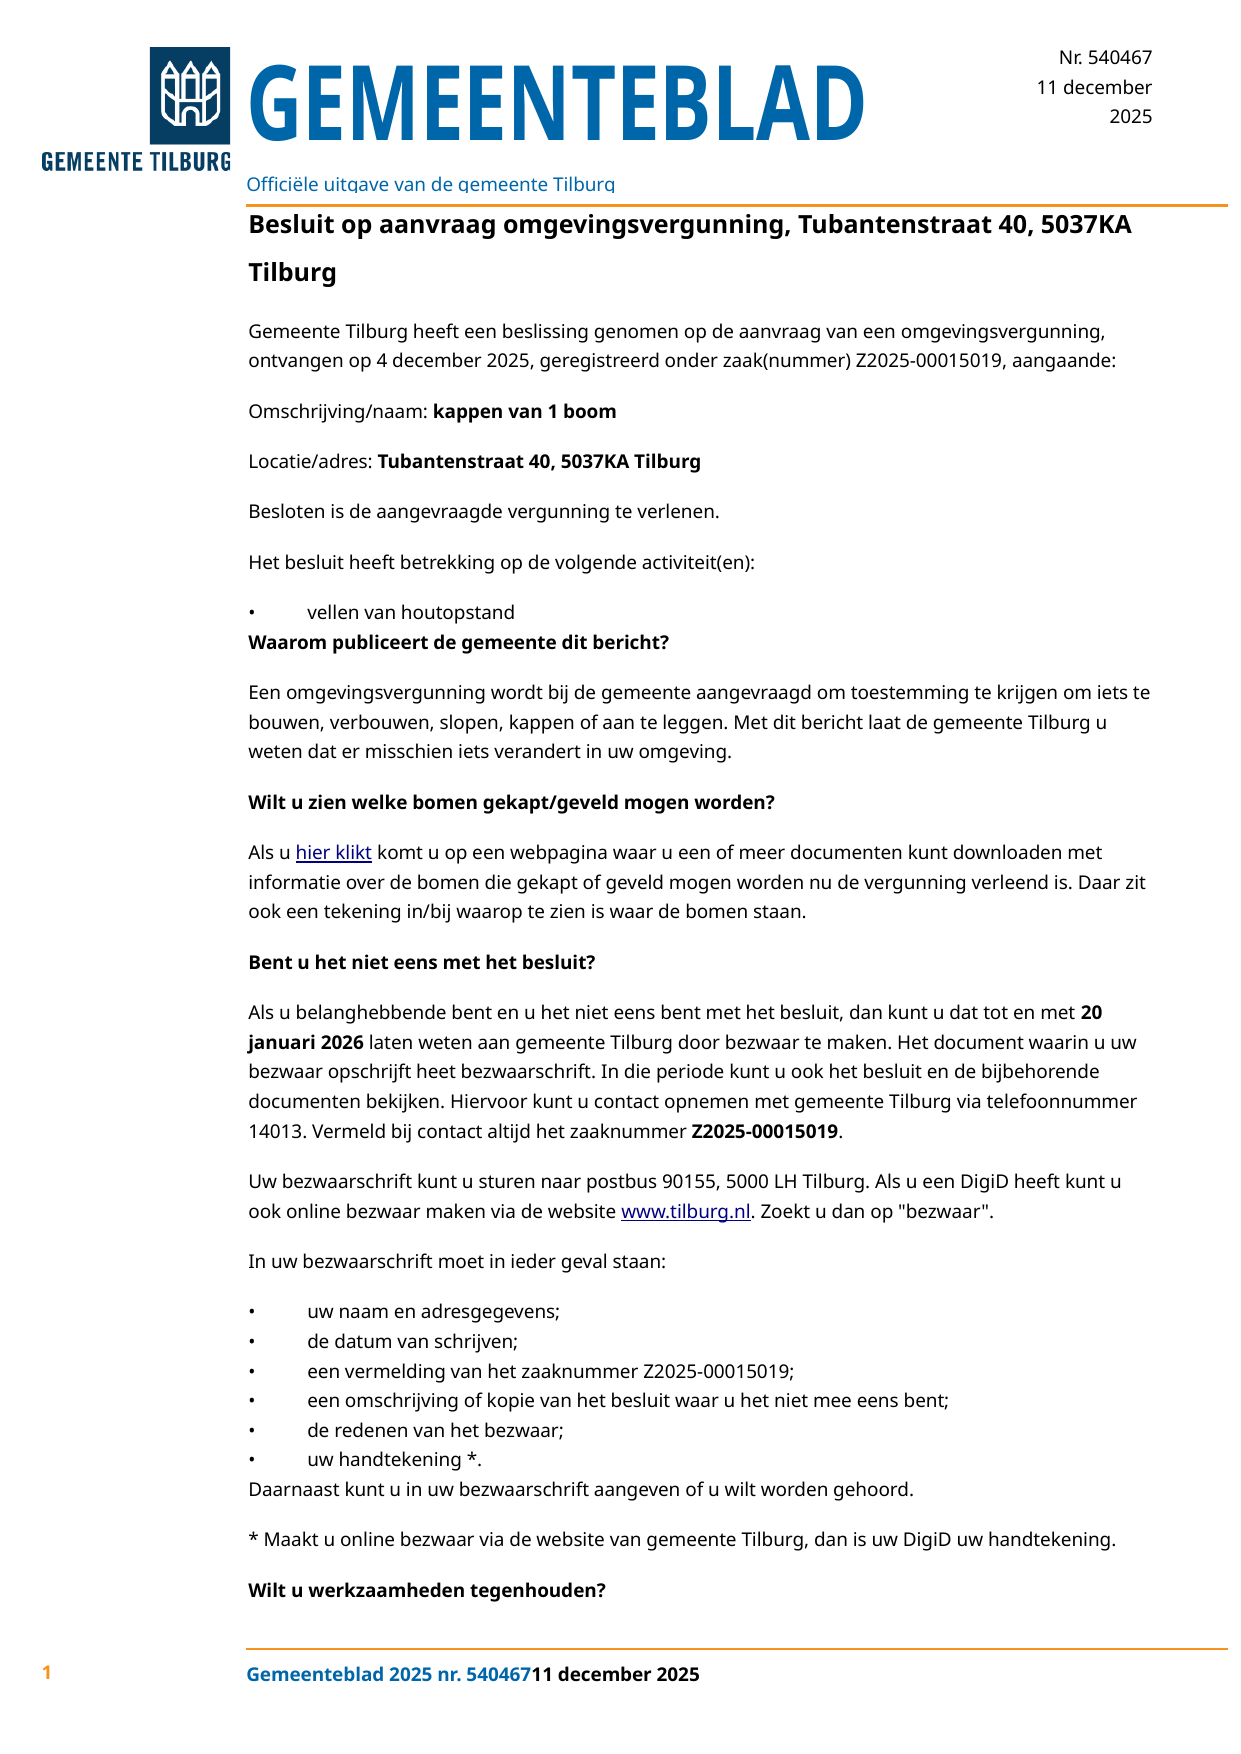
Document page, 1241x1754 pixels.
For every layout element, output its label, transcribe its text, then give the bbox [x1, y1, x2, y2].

text Uw bezwaarschrift kunt u sturen naar postbus 90155, 5000 LH Tilburg. Als u een DigiD heeft kunt u ook online bezwaar maken via de website www.tilburg.nl. Zoekt u dan op "bezwaar". [248, 1168, 1152, 1224]
text Wilt u zien welke bomen gekapt/geveld mogen worden? [248, 789, 1152, 815]
text Locatie/adres: Tubantenstraat 40, 5037KA Tilburg [248, 448, 1152, 474]
list uw naam en adresgegevens; [248, 1299, 1152, 1324]
text Besluit op aanvraag omgevingsvergunning, Tubantenstraat 40, 5037KA Tilburg [248, 207, 1152, 288]
text Omschrijving/naam: kappen van 1 boom [248, 398, 1152, 424]
list uw handtekening *. [248, 1447, 1152, 1472]
list een omschrijving of kopie van het besluit waar u het niet mee eens bent; [248, 1387, 1152, 1413]
text Daarnaast kunt u in uw bezwaarschrift aangeven of u wilt worden gehoord. [248, 1476, 1152, 1502]
list vellen van houtopstand [248, 599, 1152, 625]
text Een omgevingsvergunning wordt bij de gemeente aangevraagd om toestemming te krijgen om iets te bouwen, verbouwen, slopen, kappen of aan te leggen. Met dit bericht laat de gemeente Tilburg u weten dat er misschien iets verandert in uw omgeving. [248, 679, 1152, 764]
text Gemeente Tilburg heeft een beslissing genomen op de aanvraag van een omgevingsvergunning, ontvangen op 4 december 2025, geregistreerd onder zaak(nummer) Z2025-00015019, aangaande: [248, 318, 1152, 373]
picture [41, 47, 231, 172]
list de datum van schrijven; [248, 1328, 1152, 1354]
list de redenen van het bezwaar; [248, 1417, 1152, 1443]
text Wilt u werkzaamheden tegenhouden? [248, 1577, 1152, 1603]
text * Maakt u online bezwaar via de website van gemeente Tilburg, dan is uw DigiD uw handtekening. [248, 1527, 1152, 1552]
list een vermelding van het zaaknummer Z2025-00015019; [248, 1358, 1152, 1384]
text Besloten is de aangevraagde vergunning te verlenen. [248, 499, 1152, 524]
text Waarom publiceert de gemeente dit bericht? [248, 629, 1152, 655]
text In uw bezwaarschrift moet in ieder geval staan: [248, 1248, 1152, 1274]
text Als u hier klikt komt u op een webpagina waar u een of meer documenten kunt downloaden met informatie over de bomen die gekapt of geveld mogen worden nu de vergunning verleend is. Daar zit ook een tekening in/bij waarop te zien is waar de bomen staan. [248, 839, 1152, 924]
text Bent u het niet eens met het besluit? [248, 949, 1152, 975]
text Het besluit heeft betrekking op de volgende activiteit(en): [248, 549, 1152, 575]
text Als u belanghebbende bent en u het niet eens bent met het besluit, dan kunt u dat tot en met 20 januari 2026 laten weten aan gemeente Tilburg door bezwaar te maken. Het document waarin u uw bezwaar opschrijft heet bezwaarschrift. In die periode kunt u ook het besluit en de bijbehorende documenten bekijken. Hiervoor kunt u contact opnemen met gemeente Tilburg via telefoonnummer 14013. Vermeld bij contact altijd het zaaknummer Z2025-00015019. [248, 999, 1152, 1144]
